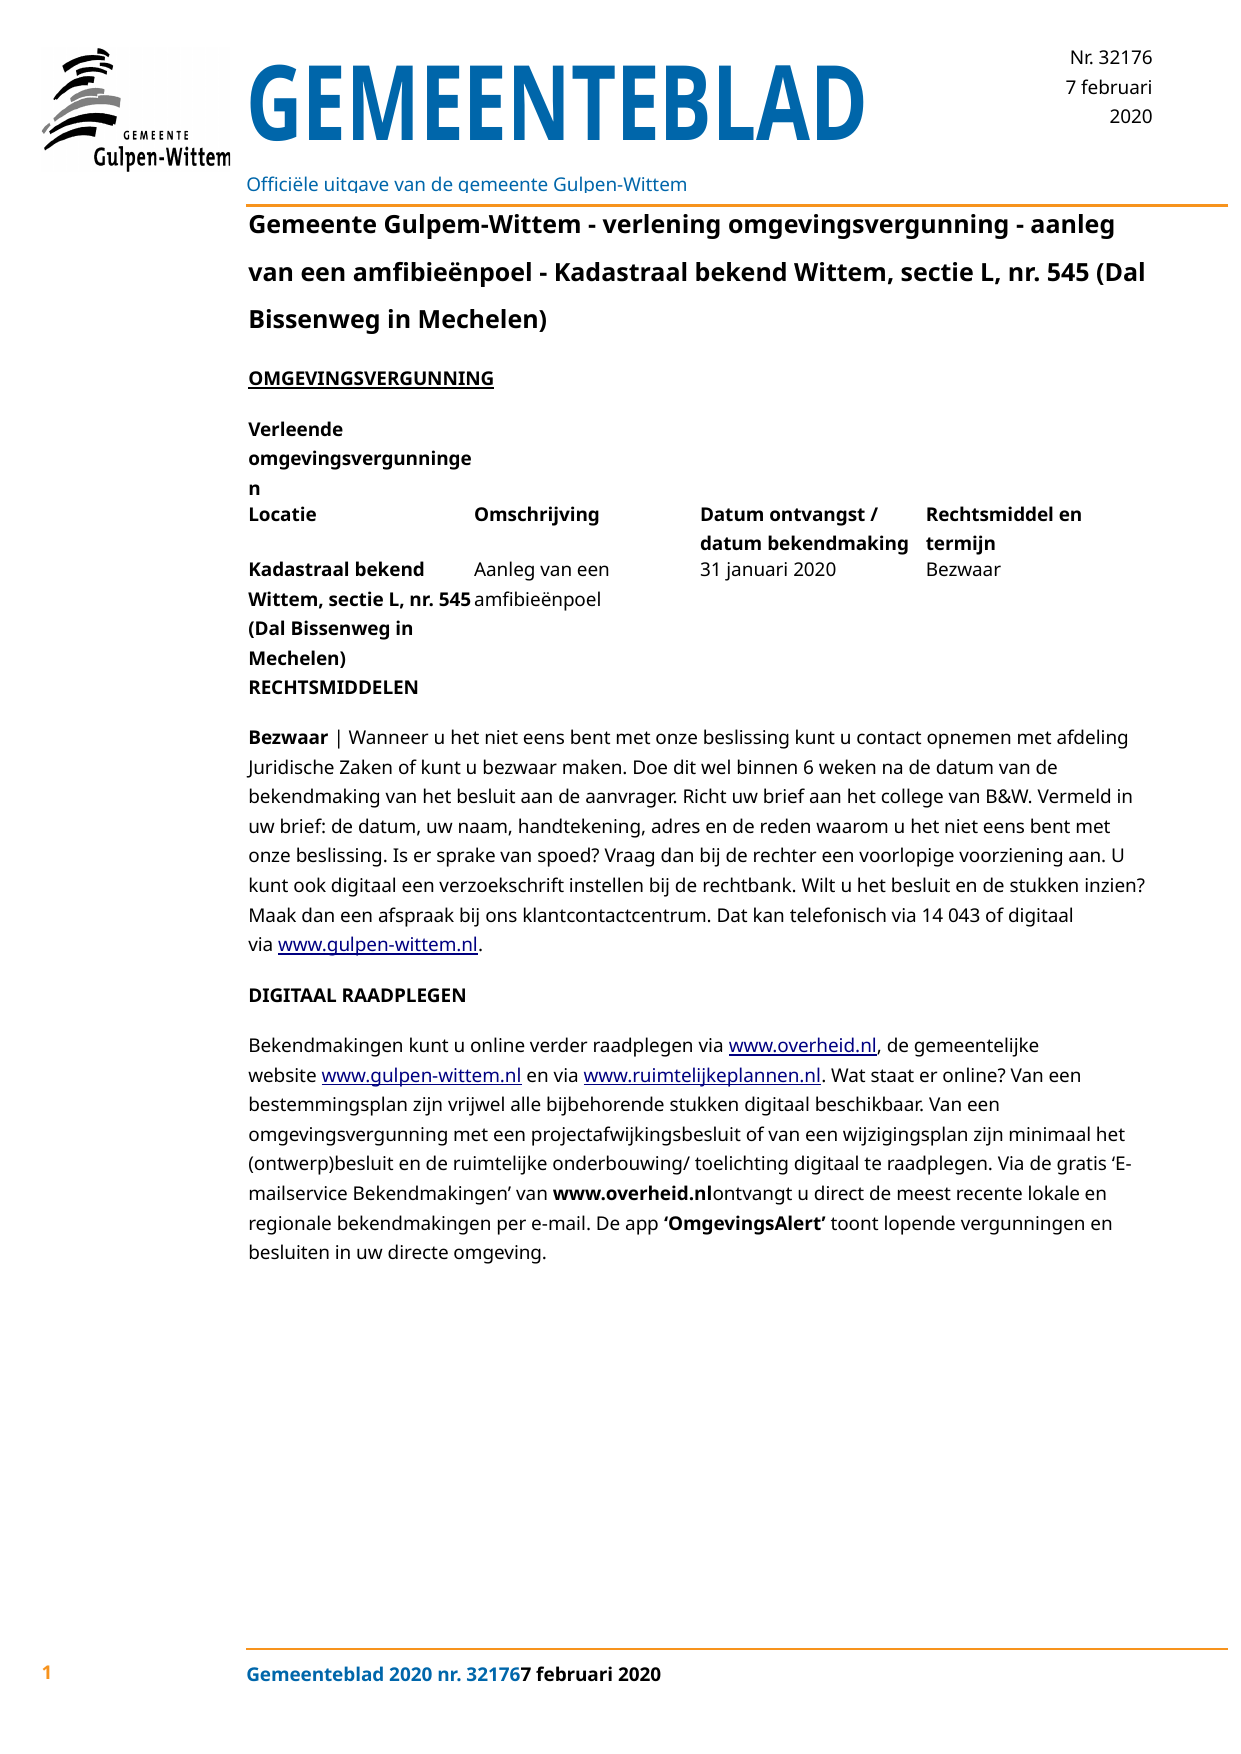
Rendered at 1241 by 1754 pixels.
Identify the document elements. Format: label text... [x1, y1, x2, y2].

text Gemeente Gulpem-Wittem - verlening omgevingsvergunning - aanleg van een amfibieënpoel - Kadastraal bekend Wittem, sectie L, nr. 545 (Dal Bissenweg in Mechelen) [248, 207, 1152, 336]
picture [41, 47, 231, 172]
table_header [700, 416, 926, 501]
table_cell Aanleg van een amfibieënpoel [474, 556, 700, 671]
table_cell Rechtsmiddel en termijn [926, 501, 1152, 556]
table_cell Datum ontvangst / datum bekendmaking [700, 501, 926, 556]
text Bekendmakingen kunt u online verder raadplegen via www.overheid.nl, de gemeentelijke website www.gulpen-wittem.nl en via www.ruimtelijkeplannen.nl. Wat staat er online? Van een bestemmingsplan zijn vrijwel alle bijbehorende stukken digitaal beschikbaar. Van een omgevingsvergunning met een projectafwijkingsbesluit of van een wijzigingsplan zijn minimaal het (ontwerp)besluit en de ruimtelijke onderbouwing/ toelichting digitaal te raadplegen. Via de gratis ‘E-mailservice Bekendmakingen’ van www.overheid.nlontvangt u direct de meest recente lokale en regionale bekendmakingen per e-mail. De app ‘OmgevingsAlert’ toont lopende vergunningen en besluiten in uw directe omgeving. [248, 1032, 1152, 1265]
table_header [474, 416, 700, 501]
table_cell Bezwaar [926, 556, 1152, 671]
table_cell Locatie [248, 501, 474, 556]
table_header Verleende omgevingsvergunningen [248, 416, 474, 501]
table_header [926, 416, 1152, 501]
table_cell 31 januari 2020 [700, 556, 926, 671]
table_cell Omschrijving [474, 501, 700, 556]
text OMGEVINGSVERGUNNING [248, 366, 1152, 391]
text DIGITAAL RAADPLEGEN [248, 982, 1152, 1008]
text RECHTSMIDDELEN [248, 674, 1152, 700]
text Bezwaar | Wanneer u het niet eens bent met onze beslissing kunt u contact opnemen met afdeling Juridische Zaken of kunt u bezwaar maken. Doe dit wel binnen 6 weken na de datum van de bekendmaking van het besluit aan de aanvrager. Richt uw brief aan het college van B&W. Vermeld in uw brief: de datum, uw naam, handtekening, adres en de reden waarom u het niet eens bent met onze beslissing. Is er sprake van spoed? Vraag dan bij de rechter een voorlopige voorziening aan. U kunt ook digitaal een verzoekschrift instellen bij de rechtbank. Wilt u het besluit en de stukken inzien? Maak dan een afspraak bij ons klantcontactcentrum. Dat kan telefonisch via 14 043 of digitaal via www.gulpen-wittem.nl. [248, 724, 1152, 957]
table_cell Kadastraal bekend Wittem, sectie L, nr. 545 (Dal Bissenweg in Mechelen) [248, 556, 474, 671]
